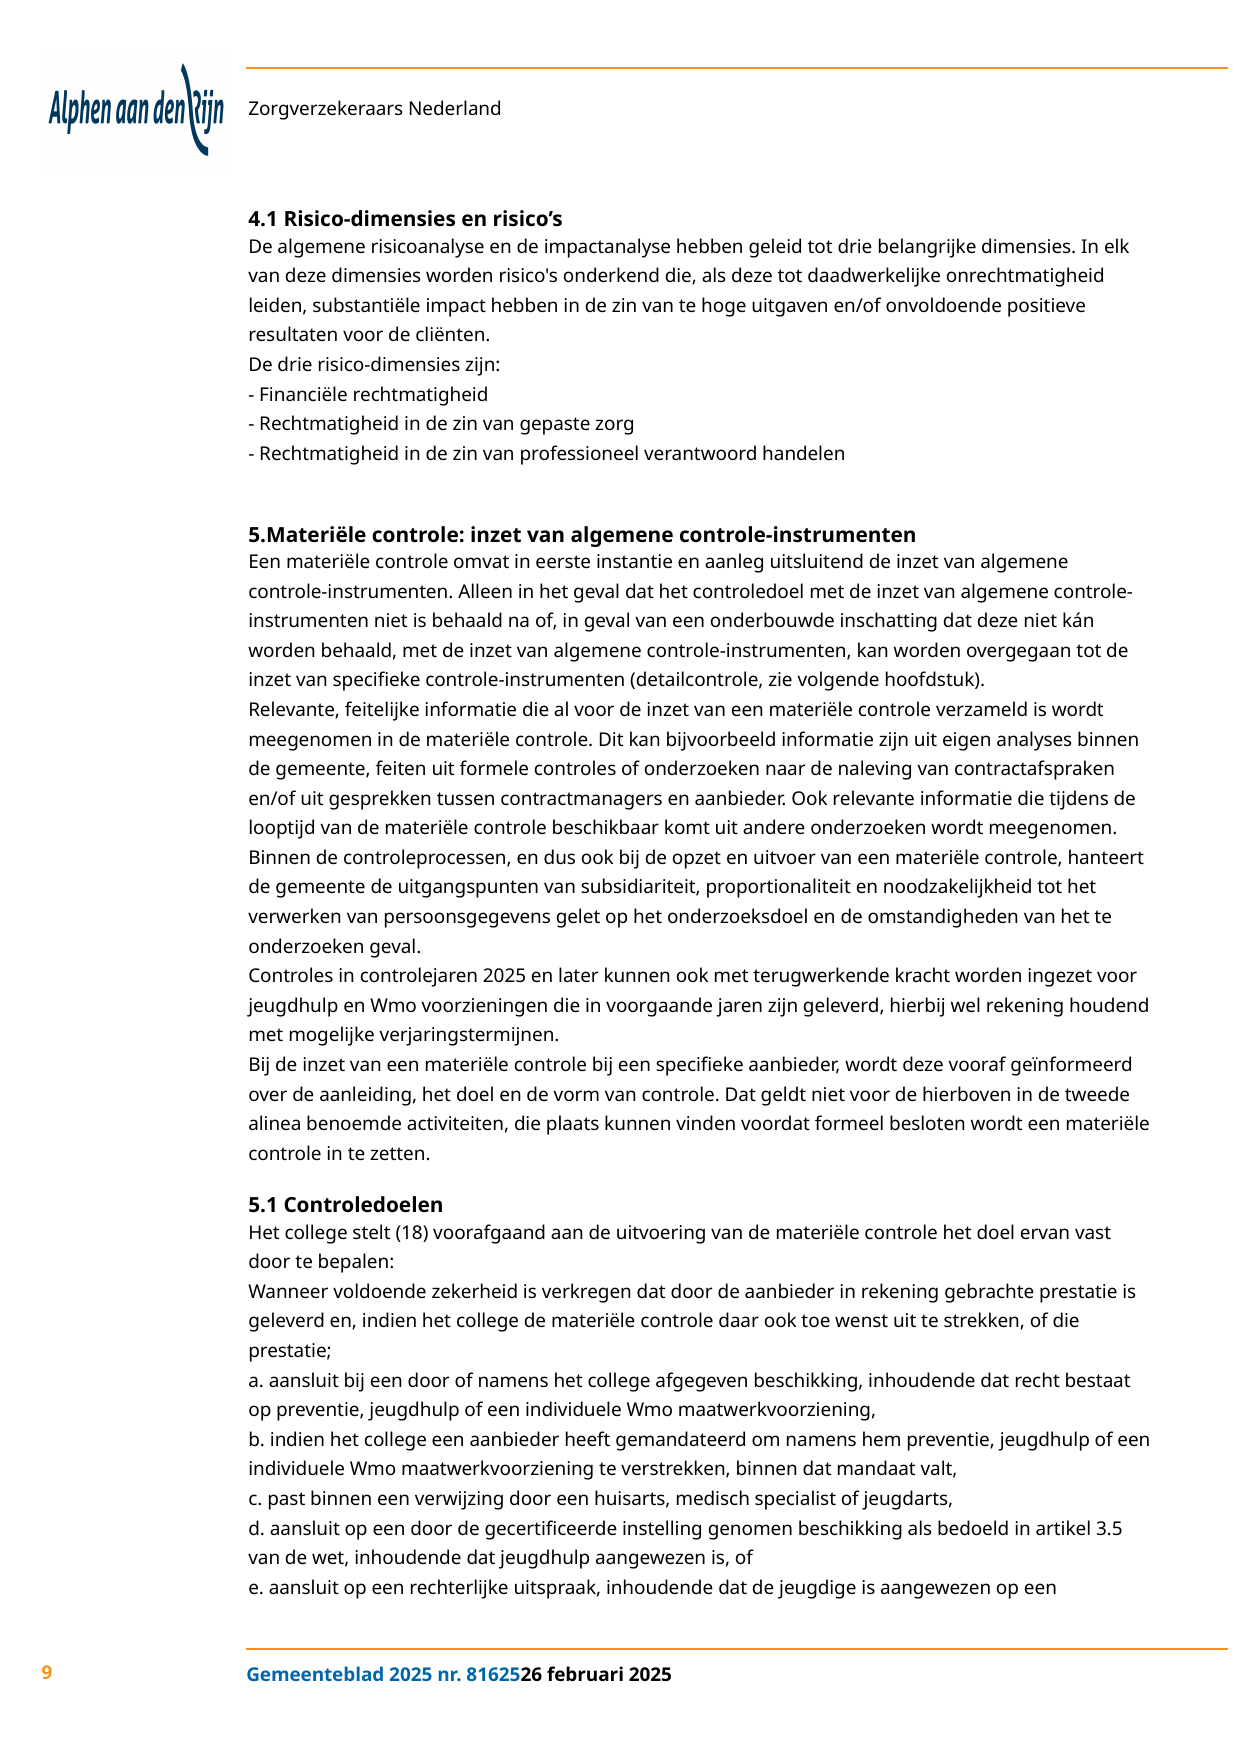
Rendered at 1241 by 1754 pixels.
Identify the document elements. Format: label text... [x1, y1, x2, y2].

text e. aansluit op een rechterlijke uitspraak, inhoudende dat de jeugdige is aangewezen op een [248, 1574, 1152, 1599]
text Een materiële controle omvat in eerste instantie en aanleg uitsluitend de inzet van algemene controle-instrumenten. Alleen in het geval dat het controledoel met de inzet van algemene controle-instrumenten niet is behaald na of, in geval van een onderbouwde inschatting dat deze niet kán worden behaald, met de inzet van algemene controle-instrumenten, kan worden overgegaan tot de inzet van specifieke controle-instrumenten (detailcontrole, zie volgende hoofdstuk). [248, 548, 1152, 692]
text Controles in controlejaren 2025 en later kunnen ook met terugwerkende kracht worden ingezet voor jeugdhulp en Wmo voorzieningen die in voorgaande jaren zijn geleverd, hierbij wel rekening houdend met mogelijke verjaringstermijnen. [248, 962, 1152, 1047]
text Wanneer voldoende zekerheid is verkregen dat door de aanbieder in rekening gebrachte prestatie is geleverd en, indien het college de materiële controle daar ook toe wenst uit te strekken, of die prestatie; [248, 1278, 1152, 1363]
text 5.Materiële controle: inzet van algemene controle-instrumenten [248, 520, 1152, 548]
text - Rechtmatigheid in de zin van professioneel verantwoord handelen [248, 440, 1152, 466]
text Relevante, feitelijke informatie die al voor de inzet van een materiële controle verzameld is wordt meegenomen in de materiële controle. Dit kan bijvoorbeeld informatie zijn uit eigen analyses binnen de gemeente, feiten uit formele controles of onderzoeken naar de naleving van contractafspraken en/of uit gesprekken tussen contractmanagers en aanbieder. Ook relevante informatie die tijdens de looptijd van de materiële controle beschikbaar komt uit andere onderzoeken wordt meegenomen. [248, 696, 1152, 840]
text 5.1 Controledoelen [248, 1190, 1152, 1219]
text Zorgverzekeraars Nederland [248, 95, 1152, 121]
text b. indien het college een aanbieder heeft gemandateerd om namens hem preventie, jeugdhulp of een individuele Wmo maatwerkvoorziening te verstrekken, binnen dat mandaat valt, [248, 1426, 1152, 1481]
picture [41, 47, 231, 172]
text c. past binnen een verwijzing door een huisarts, medisch specialist of jeugdarts, [248, 1485, 1152, 1511]
text d. aansluit op een door de gecertificeerde instelling genomen beschikking als bedoeld in artikel 3.5 van de wet, inhoudende dat jeugdhulp aangewezen is, of [248, 1515, 1152, 1570]
text Bij de inzet van een materiële controle bij een specifieke aanbieder, wordt deze vooraf geïnformeerd over de aanleiding, het doel en de vorm van controle. Dat geldt niet voor de hierboven in de tweede alinea benoemde activiteiten, die plaats kunnen vinden voordat formeel besloten wordt een materiële controle in te zetten. [248, 1051, 1152, 1166]
text - Financiële rechtmatigheid [248, 381, 1152, 406]
text De algemene risicoanalyse en de impactanalyse hebben geleid tot drie belangrijke dimensies. In elk van deze dimensies worden risico's onderkend die, als deze tot daadwerkelijke onrechtmatigheid leiden, substantiële impact hebben in de zin van te hoge uitgaven en/of onvoldoende positieve resultaten voor de cliënten. [248, 233, 1152, 347]
text Binnen de controleprocessen, en dus ook bij de opzet en uitvoer van een materiële controle, hanteert de gemeente de uitgangspunten van subsidiariteit, proportionaliteit en noodzakelijkheid tot het verwerken van persoonsgegevens gelet op het onderzoeksdoel en de omstandigheden van het te onderzoeken geval. [248, 844, 1152, 959]
text - Rechtmatigheid in de zin van gepaste zorg [248, 410, 1152, 436]
text De drie risico-dimensies zijn: [248, 351, 1152, 377]
text a. aansluit bij een door of namens het college afgegeven beschikking, inhoudende dat recht bestaat op preventie, jeugdhulp of een individuele Wmo maatwerkvoorziening, [248, 1367, 1152, 1422]
text 4.1 Risico-dimensies en risico’s [248, 204, 1152, 233]
text Het college stelt (18) voorafgaand aan de uitvoering van de materiële controle het doel ervan vast door te bepalen: [248, 1219, 1152, 1274]
